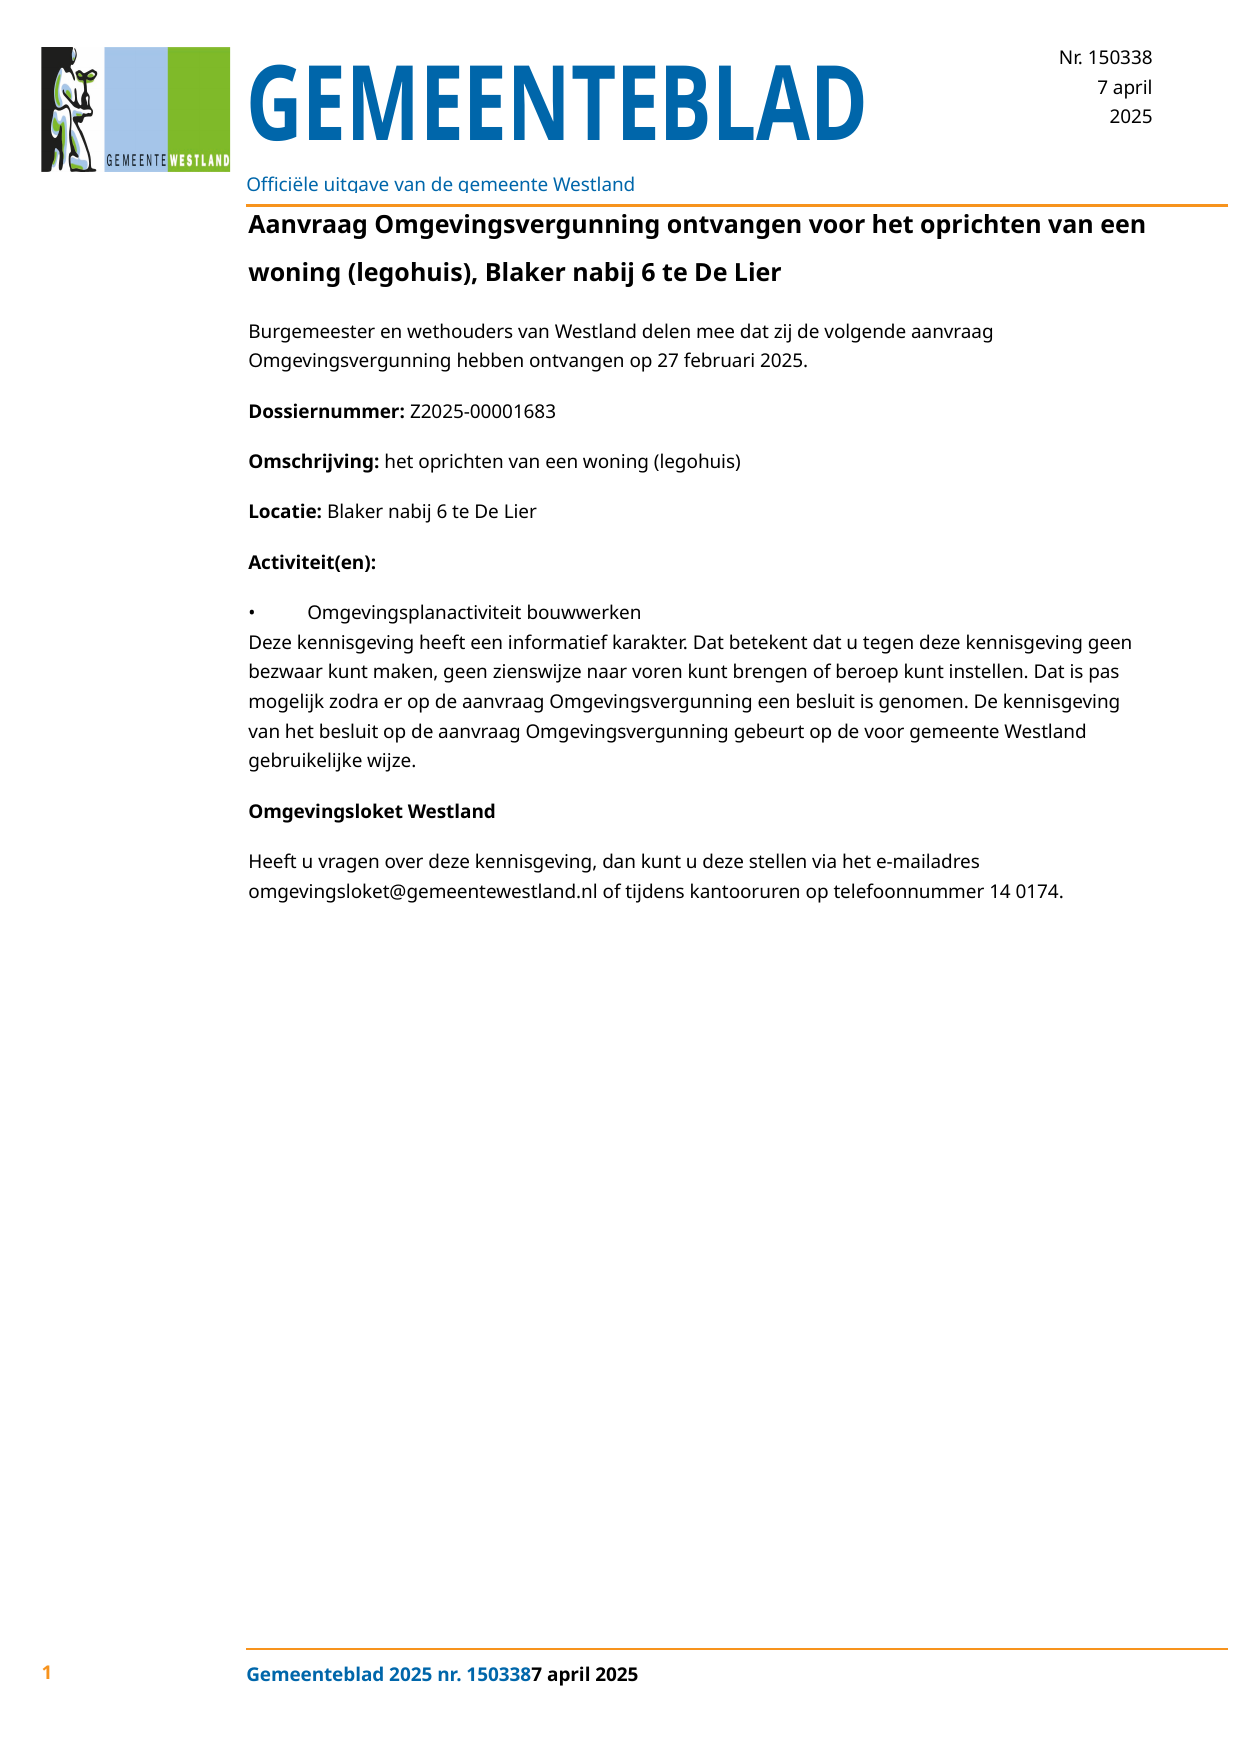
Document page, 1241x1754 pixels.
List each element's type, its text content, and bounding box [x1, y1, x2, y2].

text Dossiernummer: Z2025-00001683 [248, 398, 1152, 424]
text Omgevingsloket Westland [248, 798, 1152, 824]
text Locatie: Blaker nabij 6 te De Lier [248, 499, 1152, 524]
picture [41, 47, 231, 172]
text Deze kennisgeving heeft een informatief karakter. Dat betekent dat u tegen deze kennisgeving geen bezwaar kunt maken, geen zienswijze naar voren kunt brengen of beroep kunt instellen. Dat is pas mogelijk zodra er op de aanvraag Omgevingsvergunning een besluit is genomen. De kennisgeving van het besluit op de aanvraag Omgevingsvergunning gebeurt op de voor gemeente Westland gebruikelijke wijze. [248, 629, 1152, 773]
text Heeft u vragen over deze kennisgeving, dan kunt u deze stellen via het e-mailadres omgevingsloket@gemeentewestland.nl of tijdens kantooruren op telefoonnummer 14 0174. [248, 848, 1152, 904]
text Aanvraag Omgevingsvergunning ontvangen voor het oprichten van een woning (legohuis), Blaker nabij 6 te De Lier [248, 207, 1152, 288]
text Activiteit(en): [248, 549, 1152, 575]
text Burgemeester en wethouders van Westland delen mee dat zij de volgende aanvraag Omgevingsvergunning hebben ontvangen op 27 februari 2025. [248, 318, 1152, 373]
list Omgevingsplanactiviteit bouwwerken [248, 599, 1152, 625]
text Omschrijving: het oprichten van een woning (legohuis) [248, 448, 1152, 474]
